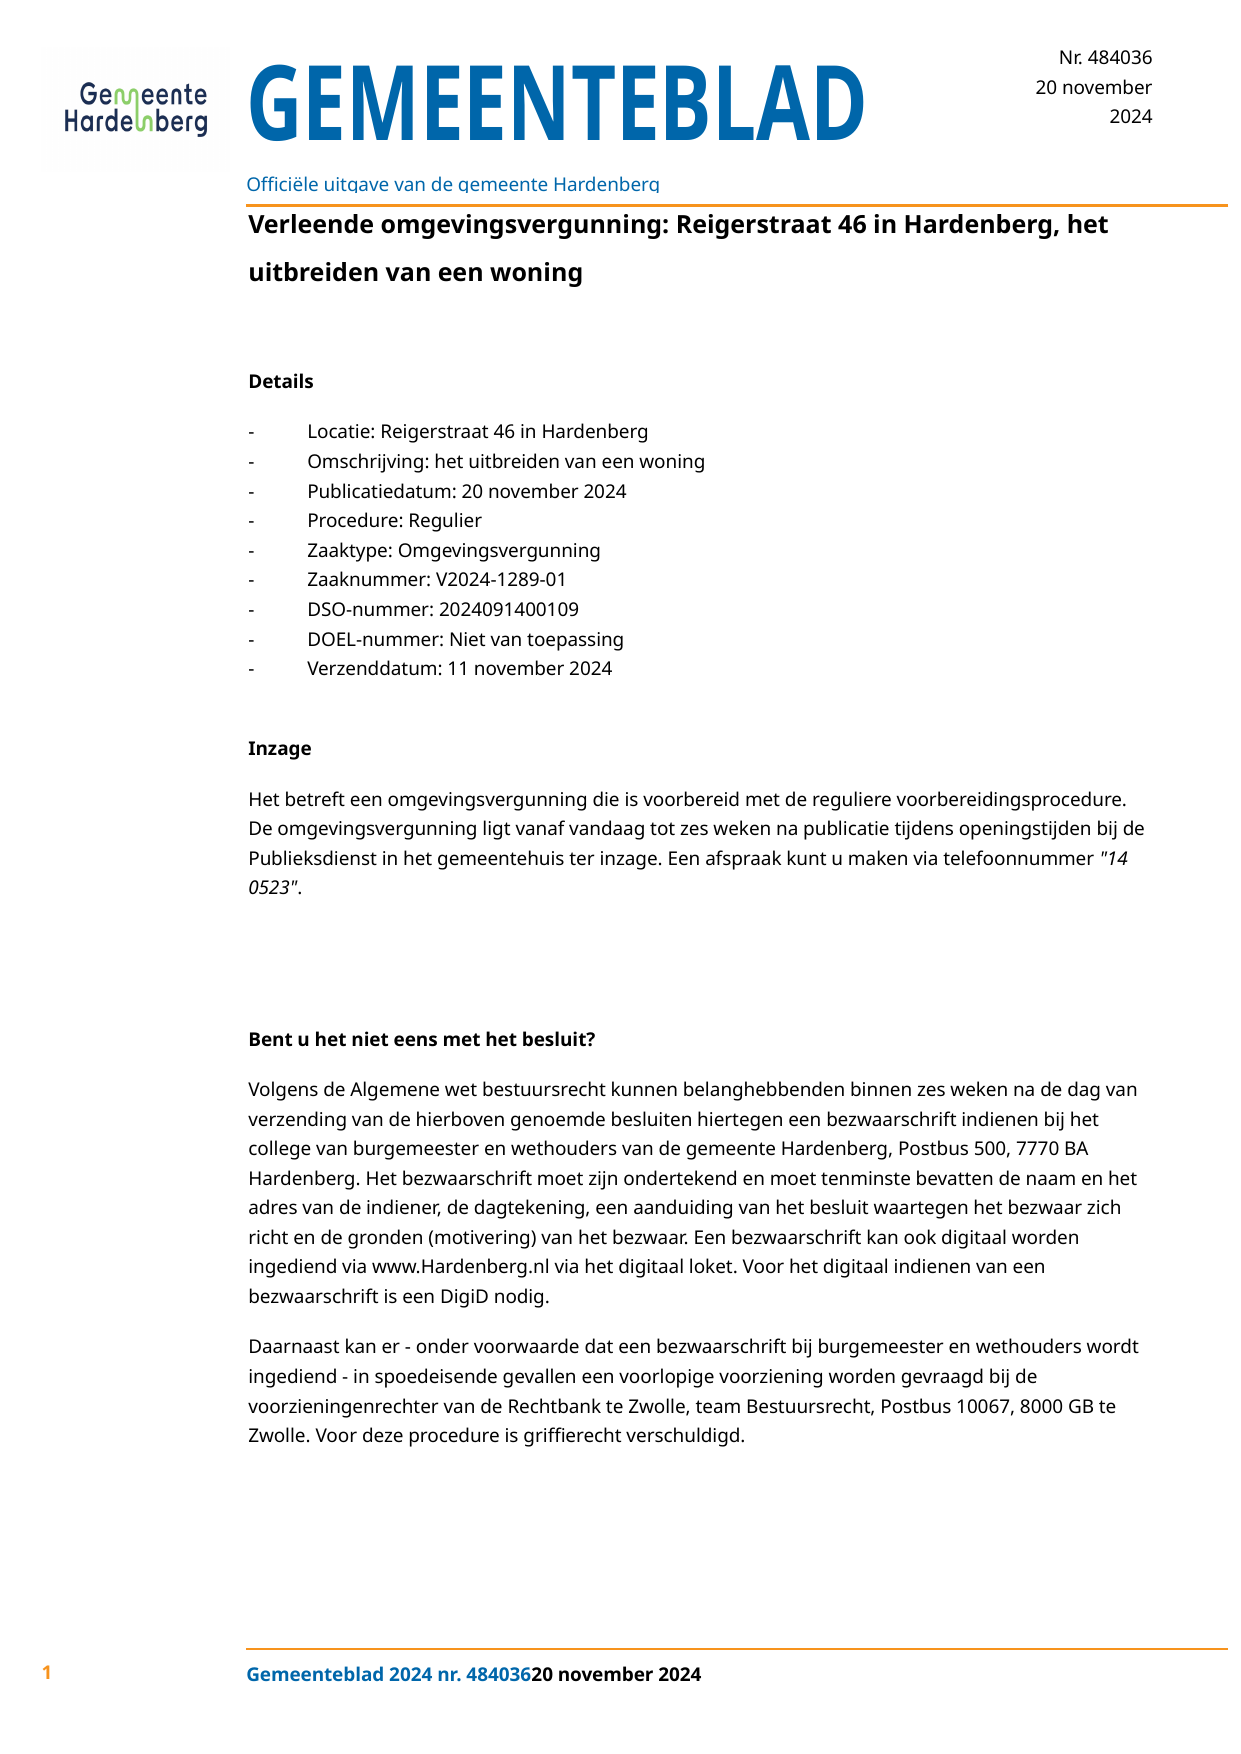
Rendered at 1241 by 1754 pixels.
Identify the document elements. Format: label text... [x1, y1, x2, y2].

list DSO-nummer: 2024091400109 [248, 596, 1152, 622]
text Verleende omgevingsvergunning: Reigerstraat 46 in Hardenberg, het uitbreiden van een woning [248, 207, 1152, 288]
list Zaaknummer: V2024-1289-01 [248, 567, 1152, 592]
text Volgens de Algemene wet bestuursrecht kunnen belanghebbenden binnen zes weken na de dag van verzending van de hierboven genoemde besluiten hiertegen een bezwaarschrift indienen bij het college van burgemeester en wethouders van de gemeente Hardenberg, Postbus 500, 7770 BA Hardenberg. Het bezwaarschrift moet zijn ondertekend en moet tenminste bevatten de naam en het adres van de indiener, de dagtekening, een aanduiding van het besluit waartegen het bezwaar zich richt en de gronden (motivering) van het bezwaar. Een bezwaarschrift kan ook digitaal worden ingediend via www.Hardenberg.nl via het digitaal loket. Voor het digitaal indienen van een bezwaarschrift is een DigiD nodig. [248, 1076, 1152, 1309]
list Verzenddatum: 11 november 2024 [248, 655, 1152, 681]
text Daarnaast kan er - onder voorwaarde dat een bezwaarschrift bij burgemeester en wethouders wordt ingediend - in spoedeisende gevallen een voorlopige voorziening worden gevraagd bij de voorzieningenrechter van de Rechtbank te Zwolle, team Bestuursrecht, Postbus 10067, 8000 GB te Zwolle. Voor deze procedure is griffierecht verschuldigd. [248, 1334, 1152, 1448]
text Bent u het niet eens met het besluit? [248, 1026, 1152, 1052]
picture [41, 47, 231, 172]
list Omschrijving: het uitbreiden van een woning [248, 448, 1152, 474]
text Details [248, 368, 1152, 394]
list Procedure: Regulier [248, 507, 1152, 533]
list DOEL-nummer: Niet van toepassing [248, 626, 1152, 652]
text Het betreft een omgevingsvergunning die is voorbereid met de reguliere voorbereidingsprocedure. De omgevingsvergunning ligt vanaf vandaag tot zes weken na publicatie tijdens openingstijden bij de Publieksdienst in het gemeentehuis ter inzage. Een afspraak kunt u maken via telefoonnummer "14 0523". [248, 786, 1152, 900]
text Inzage [248, 735, 1152, 761]
list Publicatiedatum: 20 november 2024 [248, 478, 1152, 504]
list Zaaktype: Omgevingsvergunning [248, 537, 1152, 563]
list Locatie: Reigerstraat 46 in Hardenberg [248, 419, 1152, 444]
